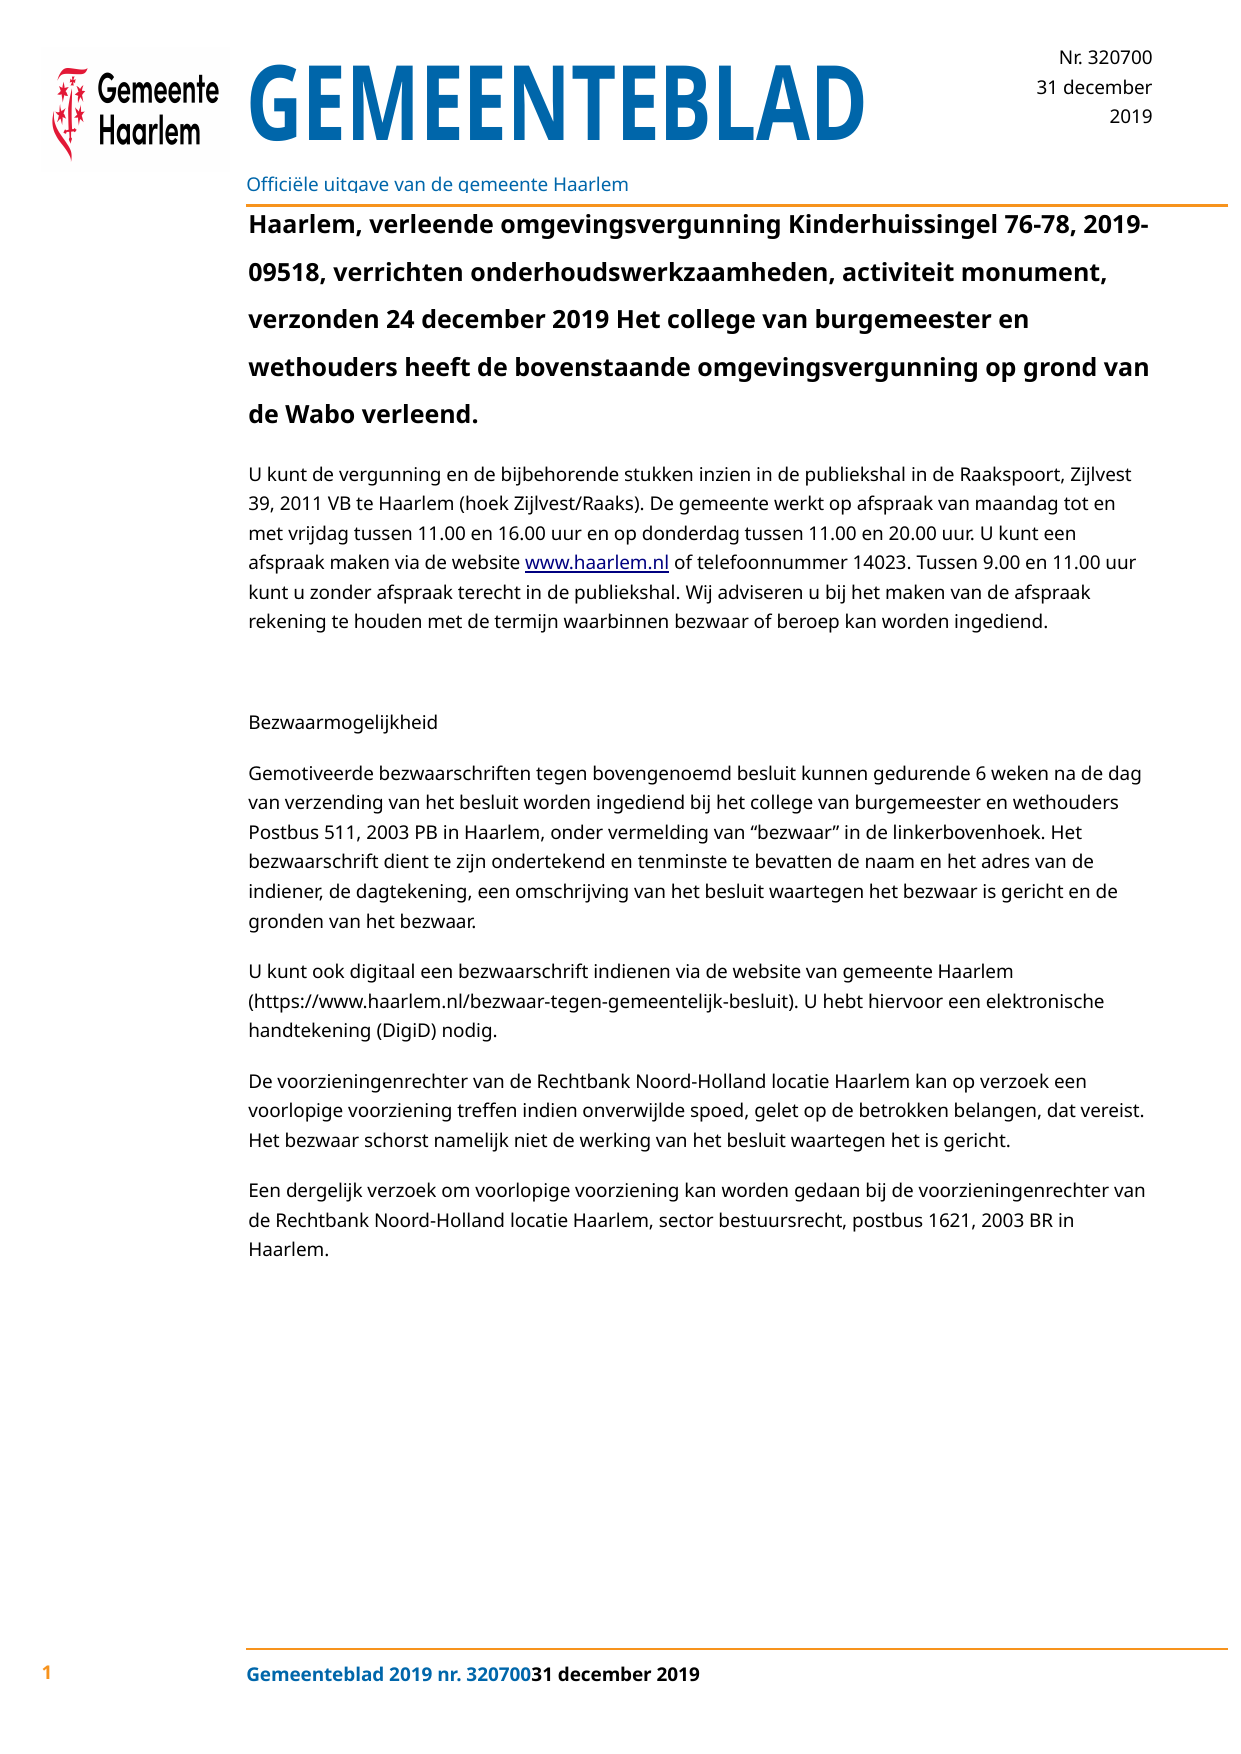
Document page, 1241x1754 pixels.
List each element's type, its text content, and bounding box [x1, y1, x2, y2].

text U kunt ook digitaal een bezwaarschrift indienen via de website van gemeente Haarlem (https://www.haarlem.nl/bezwaar-tegen-gemeentelijk-besluit). U hebt hiervoor een elektronische handtekening (DigiD) nodig. [248, 958, 1152, 1043]
text Haarlem, verleende omgevingsvergunning Kinderhuissingel 76-78, 2019-09518, verrichten onderhoudswerkzaamheden, activiteit monument, verzonden 24 december 2019 Het college van burgemeester en wethouders heeft de bovenstaande omgevingsvergunning op grond van de Wabo verleend. [248, 207, 1152, 431]
text Bezwaarmogelijkheid [248, 709, 1152, 735]
text Gemotiveerde bezwaarschriften tegen bovengenoemd besluit kunnen gedurende 6 weken na de dag van verzending van het besluit worden ingediend bij het college van burgemeester en wethouders Postbus 511, 2003 PB in Haarlem, onder vermelding van “bezwaar” in de linkerbovenhoek. Het bezwaarschrift dient te zijn ondertekend en tenminste te bevatten de naam en het adres van de indiener, de dagtekening, een omschrijving van het besluit waartegen het bezwaar is gericht en de gronden van het bezwaar. [248, 760, 1152, 933]
text Een dergelijk verzoek om voorlopige voorziening kan worden gedaan bij de voorzieningenrechter van de Rechtbank Noord-Holland locatie Haarlem, sector bestuursrecht, postbus 1621, 2003 BR in Haarlem. [248, 1177, 1152, 1262]
picture [41, 47, 231, 172]
text U kunt de vergunning en de bijbehorende stukken inzien in de publiekshal in de Raakspoort, Zijlvest 39, 2011 VB te Haarlem (hoek Zijlvest/Raaks). De gemeente werkt op afspraak van maandag tot en met vrijdag tussen 11.00 en 16.00 uur en op donderdag tussen 11.00 en 20.00 uur. U kunt een afspraak maken via de website www.haarlem.nl of telefoonnummer 14023. Tussen 9.00 en 11.00 uur kunt u zonder afspraak terecht in de publiekshal. Wij adviseren u bij het maken van de afspraak rekening te houden met de termijn waarbinnen bezwaar of beroep kan worden ingediend. [248, 461, 1152, 634]
text De voorzieningenrechter van de Rechtbank Noord-Holland locatie Haarlem kan op verzoek een voorlopige voorziening treffen indien onverwijlde spoed, gelet op de betrokken belangen, dat vereist. Het bezwaar schorst namelijk niet de werking van het besluit waartegen het is gericht. [248, 1068, 1152, 1153]
